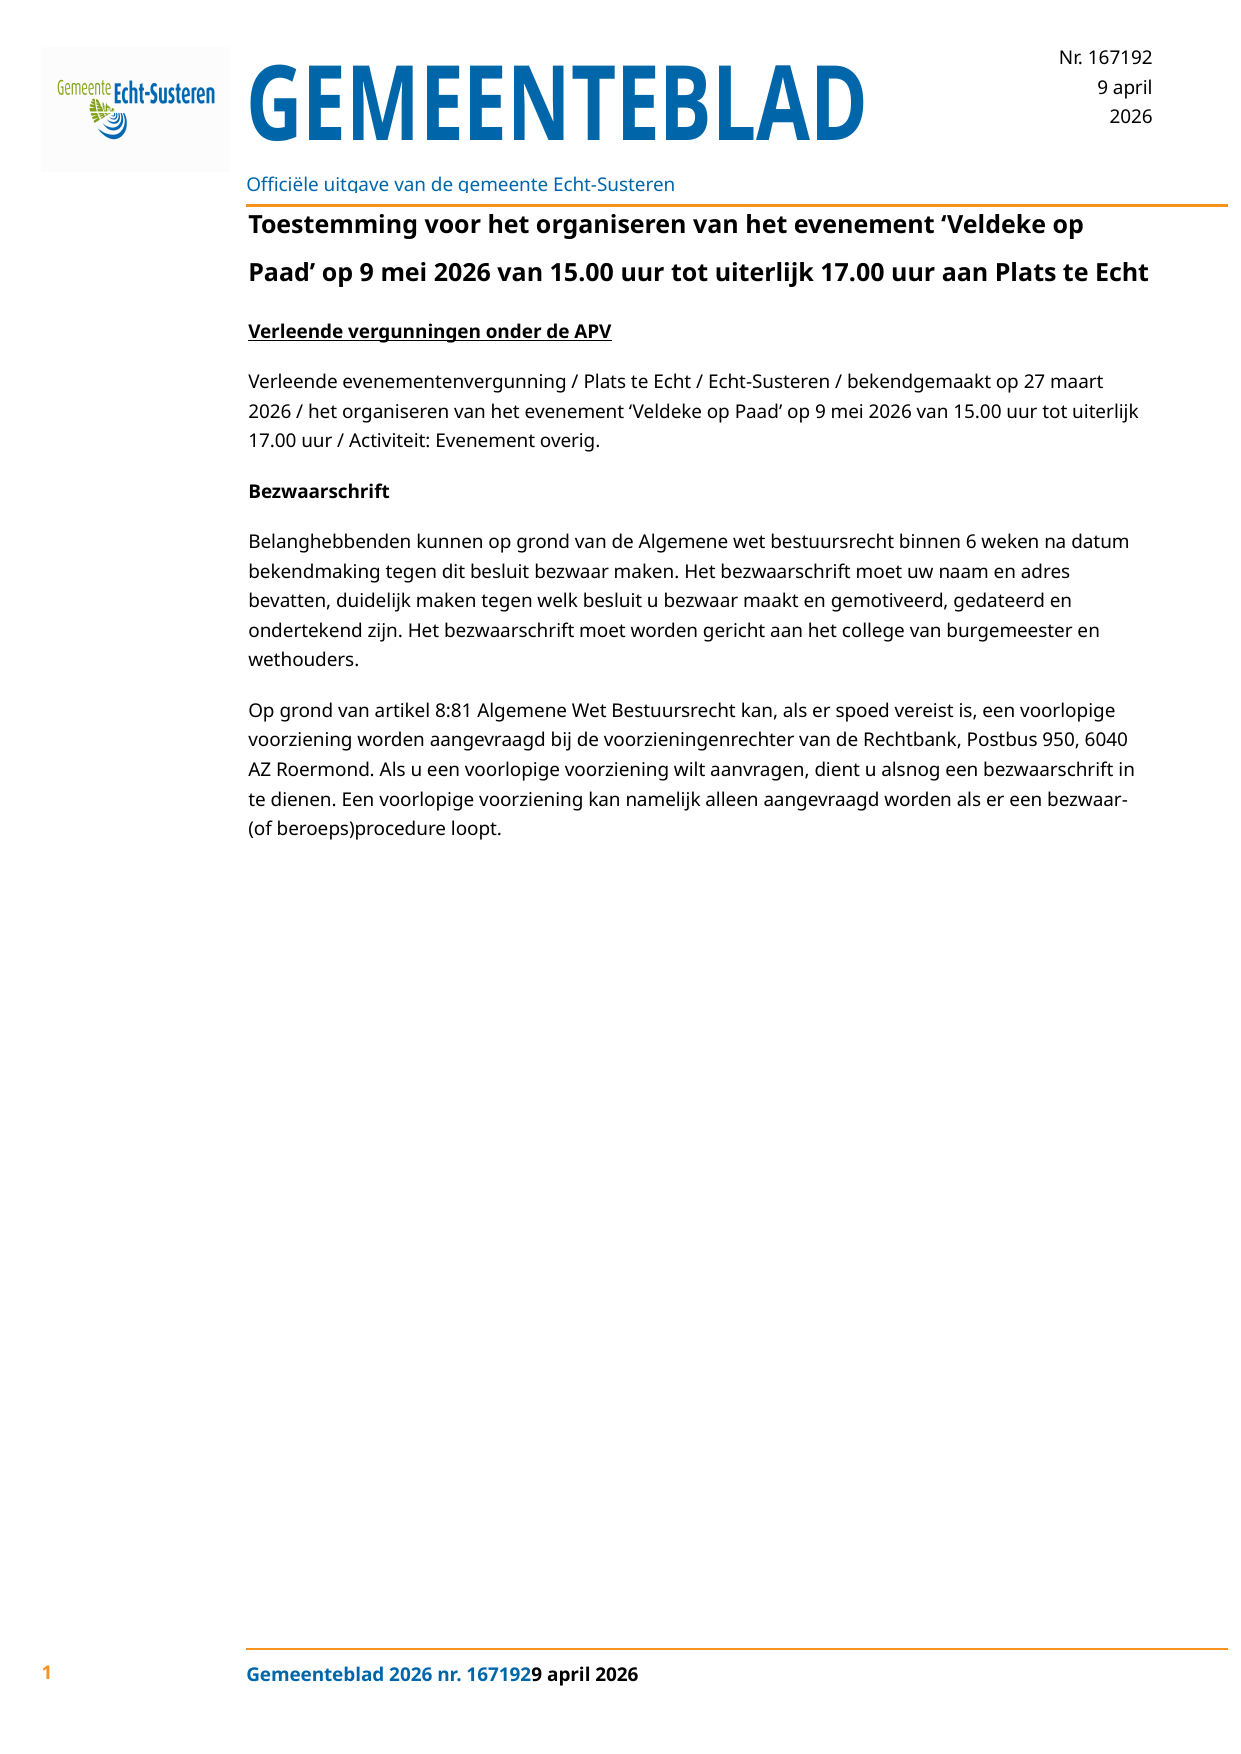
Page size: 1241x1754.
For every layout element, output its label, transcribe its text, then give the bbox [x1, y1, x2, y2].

text Verleende vergunningen onder de APV [248, 318, 1152, 344]
text Toestemming voor het organiseren van het evenement ‘Veldeke op Paad’ op 9 mei 2026 van 15.00 uur tot uiterlijk 17.00 uur aan Plats te Echt [248, 207, 1152, 288]
picture [41, 47, 231, 172]
text Verleende evenementenvergunning / Plats te Echt / Echt-Susteren / bekendgemaakt op 27 maart 2026 / het organiseren van het evenement ‘Veldeke op Paad’ op 9 mei 2026 van 15.00 uur tot uiterlijk 17.00 uur / Activiteit: Evenement overig. [248, 368, 1152, 453]
text Bezwaarschrift [248, 478, 1152, 504]
text Belanghebbenden kunnen op grond van de Algemene wet bestuursrecht binnen 6 weken na datum bekendmaking tegen dit besluit bezwaar maken. Het bezwaarschrift moet uw naam en adres bevatten, duidelijk maken tegen welk besluit u bezwaar maakt en gemotiveerd, gedateerd en ondertekend zijn. Het bezwaarschrift moet worden gericht aan het college van burgemeester en wethouders. [248, 528, 1152, 672]
text Op grond van artikel 8:81 Algemene Wet Bestuursrecht kan, als er spoed vereist is, een voorlopige voorziening worden aangevraagd bij de voorzieningenrechter van de Rechtbank, Postbus 950, 6040 AZ Roermond. Als u een voorlopige voorziening wilt aanvragen, dient u alsnog een bezwaarschrift in te dienen. Een voorlopige voorziening kan namelijk alleen aangevraagd worden als er een bezwaar- (of beroeps)procedure loopt. [248, 697, 1152, 841]
